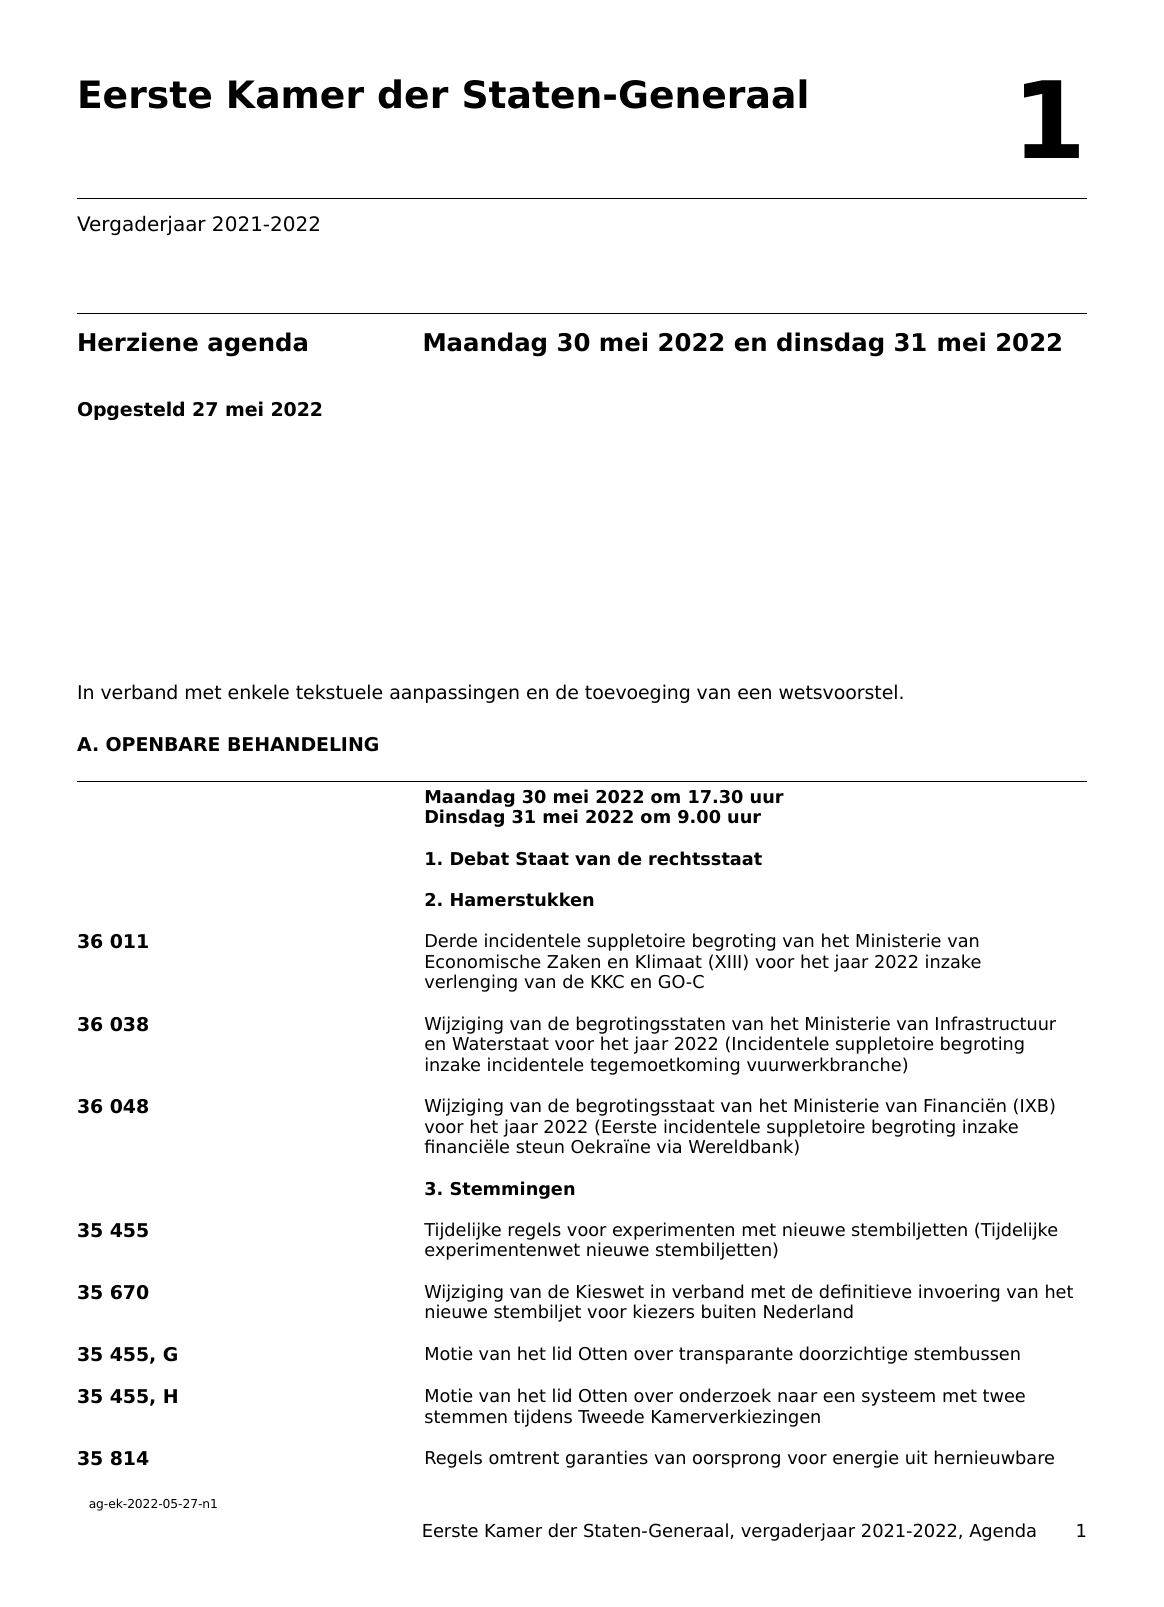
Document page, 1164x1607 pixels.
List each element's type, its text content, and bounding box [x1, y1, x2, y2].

table_cell Tijdelijke regels voor experimenten met nieuwe stembiljetten (Tijdelijke experimentenwet nieuwe stembiljetten) [418, 1220, 1087, 1261]
table_cell [77, 993, 401, 1013]
table_cell [77, 1365, 401, 1386]
table_cell [401, 1323, 418, 1343]
table_header 1 [886, 59, 1087, 198]
table_cell [77, 1323, 401, 1343]
table_cell [401, 910, 418, 931]
table_cell [77, 1158, 401, 1178]
table_cell [401, 1427, 418, 1448]
table_cell [401, 1014, 418, 1075]
table_cell [77, 1179, 401, 1199]
table_cell [418, 1427, 1087, 1448]
subtitle A. OPENBARE BEHANDELING [77, 734, 1087, 756]
table_cell Maandag 30 mei 2022 en dinsdag 31 mei 2022 [422, 314, 1087, 357]
table_cell 35 455, G [77, 1344, 401, 1365]
table_header Maandag 30 mei 2022 om 17.30 uur [418, 782, 1087, 807]
table_cell [77, 1199, 401, 1220]
table_cell [401, 1386, 418, 1427]
text In verband met enkele tekstuele aanpassingen en de toevoeging van een wetsvoorstel. [77, 682, 1087, 704]
table_cell 3. Stemmingen [418, 1179, 1087, 1199]
table_cell [401, 1282, 418, 1323]
table_cell Wijziging van de Kieswet in verband met de definitieve invoering van het nieuwe stembiljet voor kiezers buiten Nederland [418, 1282, 1087, 1323]
table_cell [418, 869, 1087, 890]
table_cell [401, 1344, 418, 1365]
table_cell [418, 1158, 1087, 1178]
table_cell [401, 828, 418, 848]
table_header [77, 782, 401, 807]
text ag-ek-2022-05-27-n1 [88, 1497, 323, 1511]
table_cell [418, 1075, 1087, 1096]
table_cell [418, 993, 1087, 1013]
table_cell [77, 849, 401, 869]
table_cell [418, 910, 1087, 931]
table_cell [401, 931, 418, 993]
table_cell Motie van het lid Otten over onderzoek naar een systeem met twee stemmen tijdens Tweede Kamerverkiezingen [418, 1386, 1087, 1427]
table_cell Regels omtrent garanties van oorsprong voor energie uit hernieuwbare [418, 1448, 1087, 1470]
table_cell 35 455, H [77, 1386, 401, 1427]
table_cell [401, 1096, 418, 1158]
table_cell 35 670 [77, 1282, 401, 1323]
table_cell [401, 849, 418, 869]
table_cell [401, 1199, 418, 1220]
table_cell 36 038 [77, 1014, 401, 1075]
table_cell Vergaderjaar 2021-2022 [77, 199, 1087, 313]
table_cell [401, 1158, 418, 1178]
table_cell [401, 1365, 418, 1386]
table_cell 1. Debat Staat van de rechtsstaat [418, 849, 1087, 869]
table_cell Wijziging van de begrotingsstaten van het Ministerie van Infrastructuur en Waterstaat voor het jaar 2022 (Incidentele suppletoire begroting inzake incidentele tegemoetkoming vuurwerkbranche) [418, 1014, 1087, 1075]
table_cell Herziene agenda [77, 314, 422, 357]
table_header Eerste Kamer der Staten-Generaal [77, 59, 886, 198]
table_cell [401, 1179, 418, 1199]
table_cell [77, 890, 401, 910]
table_header [401, 782, 418, 807]
table_cell Motie van het lid Otten over transparante doorzichtige stembussen [418, 1344, 1087, 1365]
table_cell [401, 869, 418, 890]
table_cell 2. Hamerstukken [418, 890, 1087, 910]
table_cell [401, 993, 418, 1013]
table_cell [77, 1075, 401, 1096]
table_cell Dinsdag 31 mei 2022 om 9.00 uur [418, 807, 1087, 828]
table_cell [418, 828, 1087, 848]
table_cell [401, 1220, 418, 1261]
table_cell [77, 828, 401, 848]
table_cell [401, 807, 418, 828]
table_cell [77, 869, 401, 890]
table_cell [77, 1427, 401, 1448]
text Opgesteld 27 mei 2022 [77, 399, 1087, 421]
table_cell Derde incidentele suppletoire begroting van het Ministerie van Economische Zaken en Klimaat (XIII) voor het jaar 2022 inzake verlenging van de KKC en GO-C [418, 931, 1087, 993]
table_cell 35 814 [77, 1448, 401, 1470]
table_cell [77, 910, 401, 931]
table_cell Wijziging van de begrotingsstaat van het Ministerie van Financiën (IXB) voor het jaar 2022 (Eerste incidentele suppletoire begroting inzake financiële steun Oekraïne via Wereldbank) [418, 1096, 1087, 1158]
table_cell 36 048 [77, 1096, 401, 1158]
table_cell [401, 890, 418, 910]
table_cell [418, 1323, 1087, 1343]
table_cell [418, 1365, 1087, 1386]
table_cell [418, 1261, 1087, 1282]
table_cell [418, 1199, 1087, 1220]
table_cell [401, 1075, 418, 1096]
table_cell 35 455 [77, 1220, 401, 1261]
table_cell [77, 1261, 401, 1282]
table_cell [401, 1261, 418, 1282]
table_cell [401, 1448, 418, 1470]
table_cell 36 011 [77, 931, 401, 993]
table_cell [77, 807, 401, 828]
